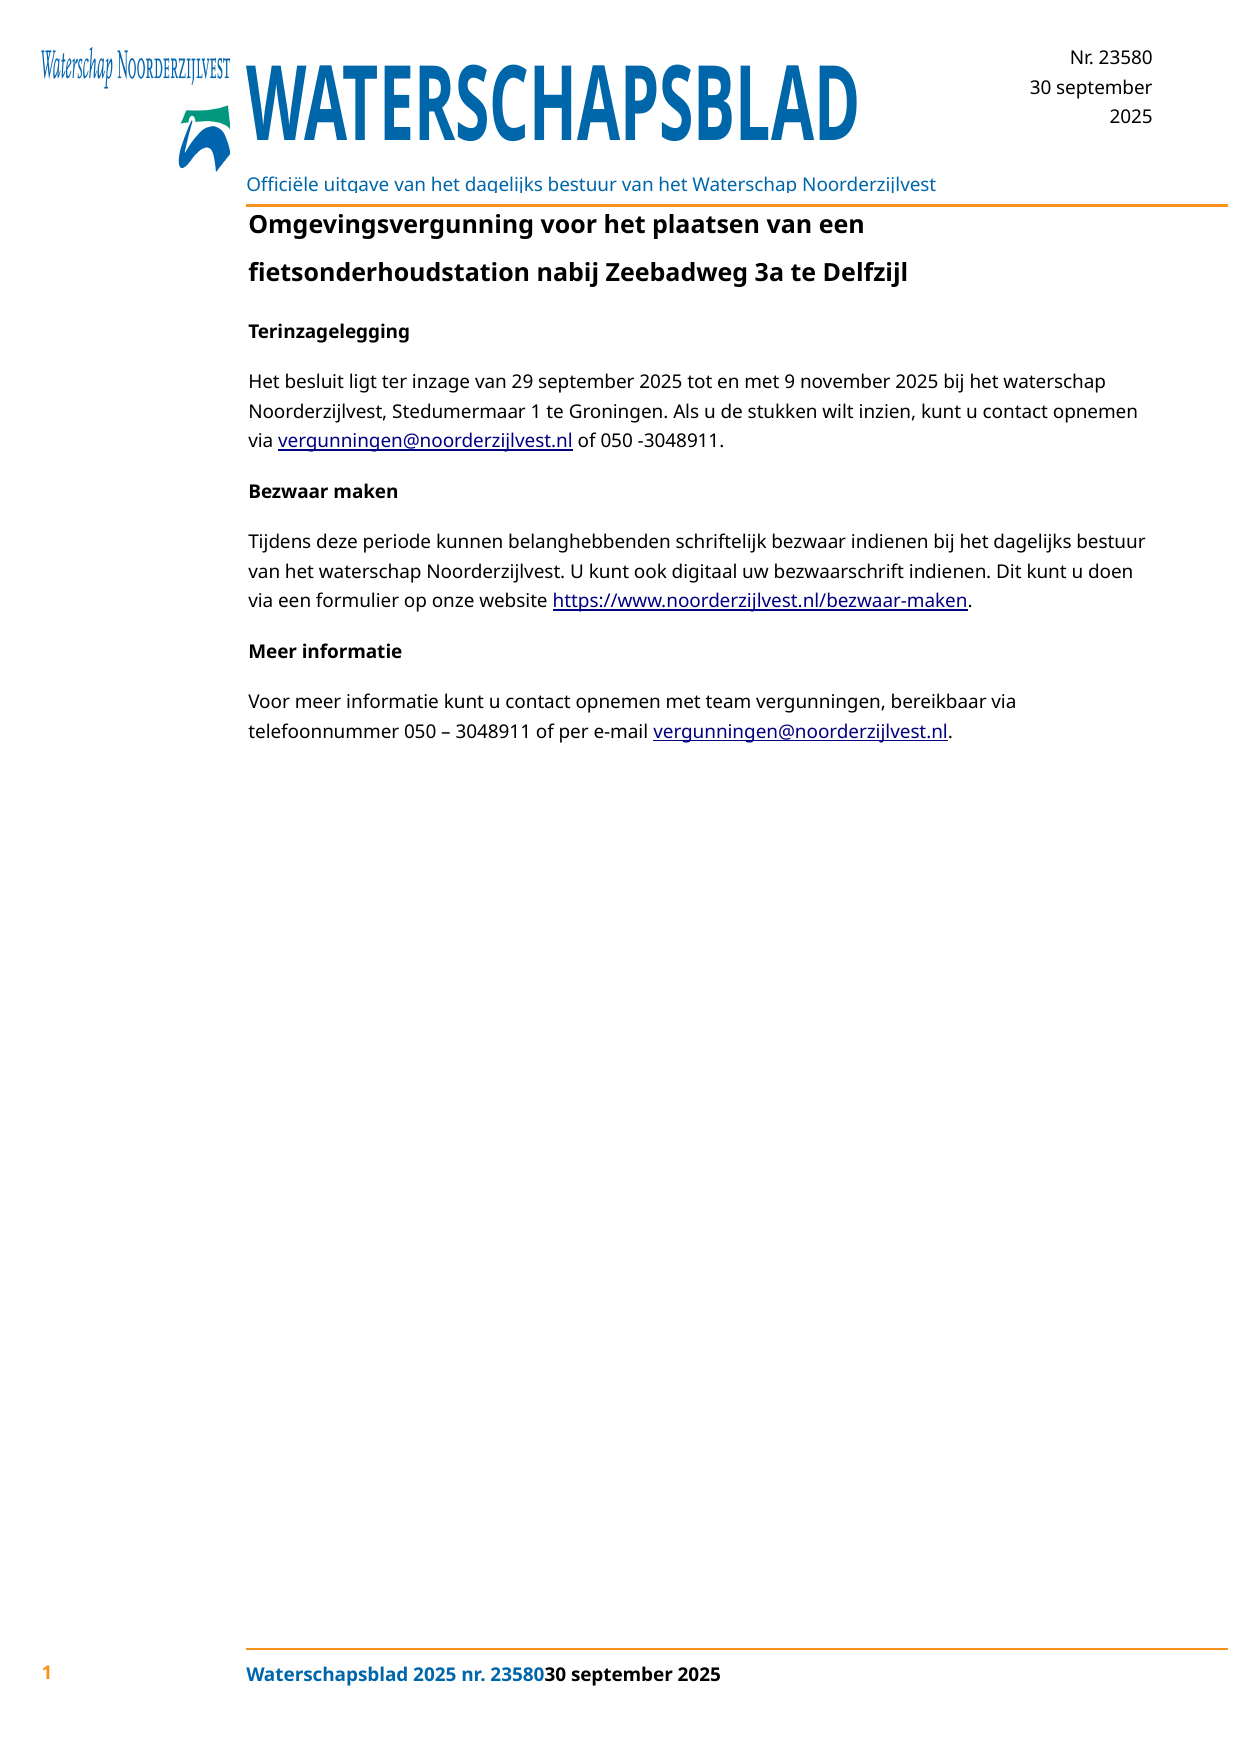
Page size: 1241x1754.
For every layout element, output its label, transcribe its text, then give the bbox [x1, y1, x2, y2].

text Meer informatie [248, 638, 1152, 664]
text Tijdens deze periode kunnen belanghebbenden schriftelijk bezwaar indienen bij het dagelijks bestuur van het waterschap Noorderzijlvest. U kunt ook digitaal uw bezwaarschrift indienen. Dit kunt u doen via een formulier op onze website https://www.noorderzijlvest.nl/bezwaar-maken. [248, 528, 1152, 613]
text Het besluit ligt ter inzage van 29 september 2025 tot en met 9 november 2025 bij het waterschap Noorderzijlvest, Stedumermaar 1 te Groningen. Als u de stukken wilt inzien, kunt u contact opnemen via vergunningen@noorderzijlvest.nl of 050 -3048911. [248, 368, 1152, 453]
text Omgevingsvergunning voor het plaatsen van een fietsonderhoudstation nabij Zeebadweg 3a te Delfzijl [248, 207, 1152, 288]
text Bezwaar maken [248, 478, 1152, 504]
picture [41, 47, 231, 172]
text Terinzagelegging [248, 318, 1152, 344]
text Voor meer informatie kunt u contact opnemen met team vergunningen, bereikbaar via telefoonnummer 050 – 3048911 of per e-mail vergunningen@noorderzijlvest.nl. [248, 688, 1152, 744]
